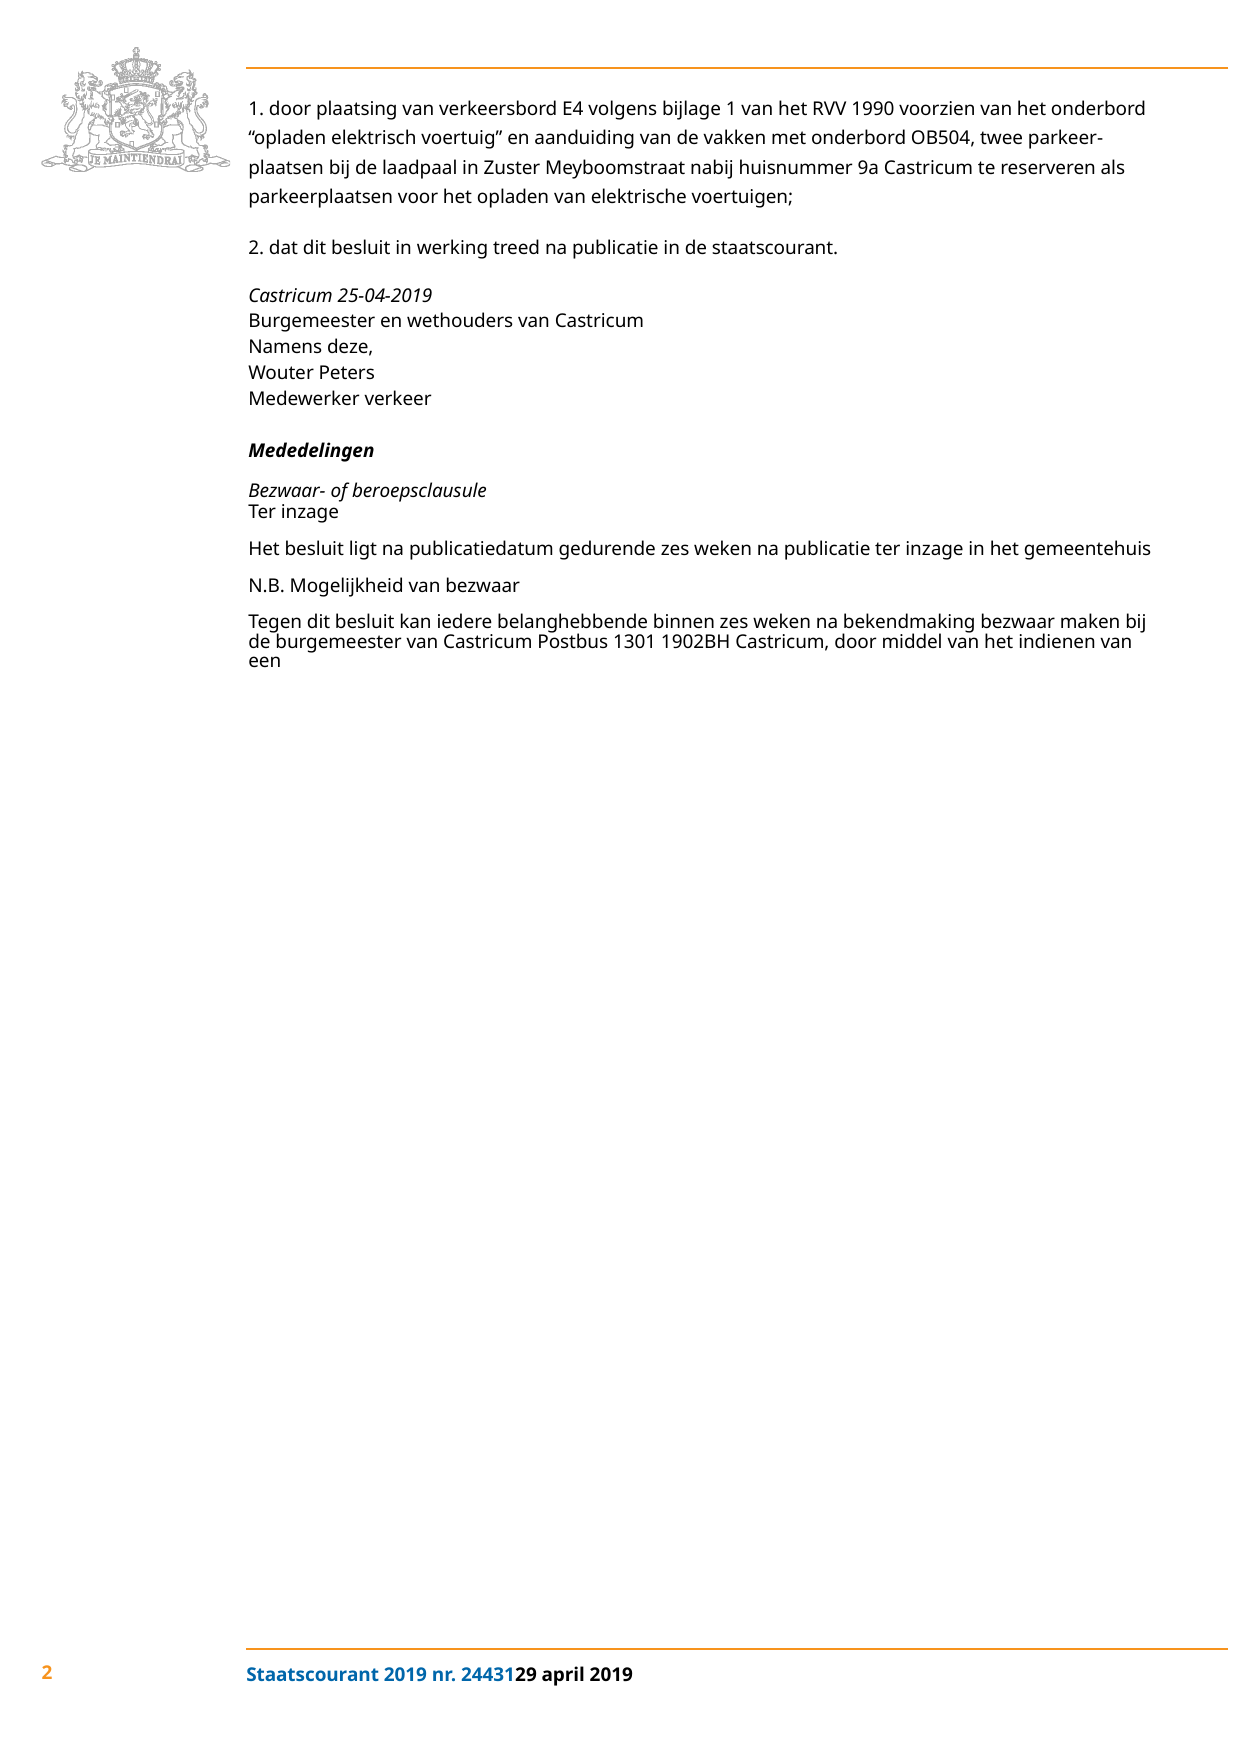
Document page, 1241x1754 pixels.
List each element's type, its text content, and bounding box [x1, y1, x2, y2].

text Namens deze, [248, 333, 1152, 359]
picture [41, 47, 231, 172]
text Medewerker verkeer [248, 385, 1152, 410]
text Castricum 25-04-2019 [248, 282, 1152, 307]
text N.B. Mogelijkheid van bezwaar [248, 577, 1152, 596]
text Mededelingen [248, 438, 1152, 463]
text 2. dat dit besluit in werking treed na publicatie in de staatscourant. [248, 234, 1152, 260]
text Burgemeester en wethouders van Castricum [248, 307, 1152, 333]
text Tegen dit besluit kan iedere belanghebbende binnen zes weken na bekendmaking bezwaar maken bij de burgemeester van Castricum Postbus 1301 1902BH Castricum, door middel van het indienen van een [248, 613, 1152, 671]
text 1. door plaatsing van verkeersbord E4 volgens bijlage 1 van het RVV 1990 voorzien van het onderbord “opladen elektrisch voertuig” en aanduiding van de vakken met onderbord OB504, twee parkeer- plaatsen bij de laadpaal in Zuster Meyboomstraat nabij huisnummer 9a Castricum te reserveren als parkeerplaatsen voor het opladen van elektrische voertuigen; [248, 95, 1152, 209]
text Ter inzage [248, 503, 1152, 522]
text Bezwaar- of beroepsclausule [248, 477, 1152, 503]
text Het besluit ligt na publicatiedatum gedurende zes weken na publicatie ter inzage in het gemeentehuis [248, 539, 1152, 559]
text Wouter Peters [248, 359, 1152, 385]
